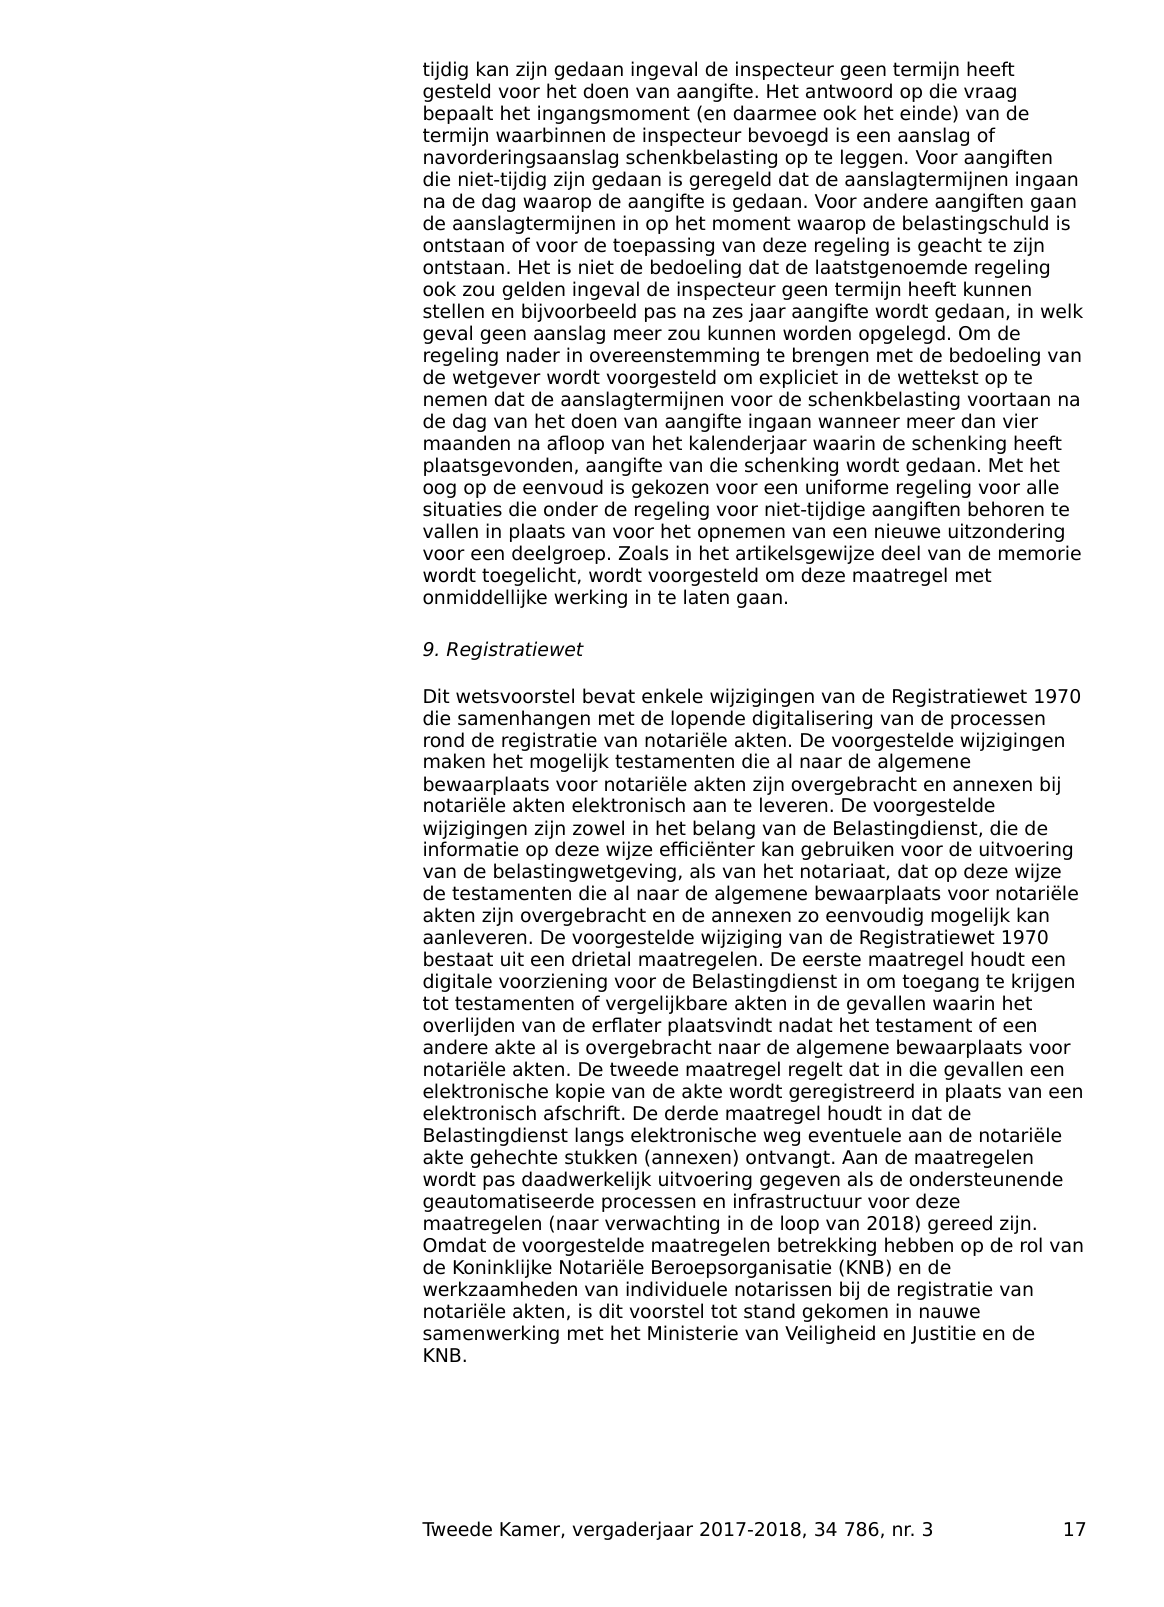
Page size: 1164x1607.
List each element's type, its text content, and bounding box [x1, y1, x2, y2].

text tijdig kan zijn gedaan ingeval de inspecteur geen termijn heeft gesteld voor het doen van aangifte. Het antwoord op die vraag bepaalt het ingangsmoment (en daarmee ook het einde) van de termijn waarbinnen de inspecteur bevoegd is een aanslag of navorderingsaanslag schenkbelasting op te leggen. Voor aangiften die niet-tijdig zijn gedaan is geregeld dat de aanslagtermijnen ingaan na de dag waarop de aangifte is gedaan. Voor andere aangiften gaan de aanslagtermijnen in op het moment waarop de belastingschuld is ontstaan of voor de toepassing van deze regeling is geacht te zijn ontstaan. Het is niet de bedoeling dat de laatstgenoemde regeling ook zou gelden ingeval de inspecteur geen termijn heeft kunnen stellen en bijvoorbeeld pas na zes jaar aangifte wordt gedaan, in welk geval geen aanslag meer zou kunnen worden opgelegd. Om de regeling nader in overeenstemming te brengen met de bedoeling van de wetgever wordt voorgesteld om expliciet in de wettekst op te nemen dat de aanslagtermijnen voor de schenkbelasting voortaan na de dag van het doen van aangifte ingaan wanneer meer dan vier maanden na afloop van het kalenderjaar waarin de schenking heeft plaatsgevonden, aangifte van die schenking wordt gedaan. Met het oog op de eenvoud is gekozen voor een uniforme regeling voor alle situaties die onder de regeling voor niet-tijdige aangiften behoren te vallen in plaats van voor het opnemen van een nieuwe uitzondering voor een deelgroep. Zoals in het artikelsgewijze deel van de memorie wordt toegelicht, wordt voorgesteld om deze maatregel met onmiddellijke werking in te laten gaan. [422, 59, 1087, 608]
text Dit wetsvoorstel bevat enkele wijzigingen van de Registratiewet 1970 die samenhangen met de lopende digitalisering van de processen rond de registratie van notariële akten. De voorgestelde wijzigingen maken het mogelijk testamenten die al naar de algemene bewaarplaats voor notariële akten zijn overgebracht en annexen bij notariële akten elektronisch aan te leveren. De voorgestelde wijzigingen zijn zowel in het belang van de Belastingdienst, die de informatie op deze wijze efficiënter kan gebruiken voor de uitvoering van de belastingwetgeving, als van het notariaat, dat op deze wijze de testamenten die al naar de algemene bewaarplaats voor notariële akten zijn overgebracht en de annexen zo eenvoudig mogelijk kan aanleveren. De voorgestelde wijziging van de Registratiewet 1970 bestaat uit een drietal maatregelen. De eerste maatregel houdt een digitale voorziening voor de Belastingdienst in om toegang te krijgen tot testamenten of vergelijkbare akten in de gevallen waarin het overlijden van de erflater plaatsvindt nadat het testament of een andere akte al is overgebracht naar de algemene bewaarplaats voor notariële akten. De tweede maatregel regelt dat in die gevallen een elektronische kopie van de akte wordt geregistreerd in plaats van een elektronisch afschrift. De derde maatregel houdt in dat de Belastingdienst langs elektronische weg eventuele aan de notariële akte gehechte stukken (annexen) ontvangt. Aan de maatregelen wordt pas daadwerkelijk uitvoering gegeven als de ondersteunende geautomatiseerde processen en infrastructuur voor deze maatregelen (naar verwachting in de loop van 2018) gereed zijn. Omdat de voorgestelde maatregelen betrekking hebben op de rol van de Koninklijke Notariële Beroepsorganisatie (KNB) en de werkzaamheden van individuele notarissen bij de registratie van notariële akten, is dit voorstel tot stand gekomen in nauwe samenwerking met het Ministerie van Veiligheid en Justitie en de KNB. [422, 686, 1087, 1367]
subtitle 9. Registratiewet [422, 638, 1087, 661]
